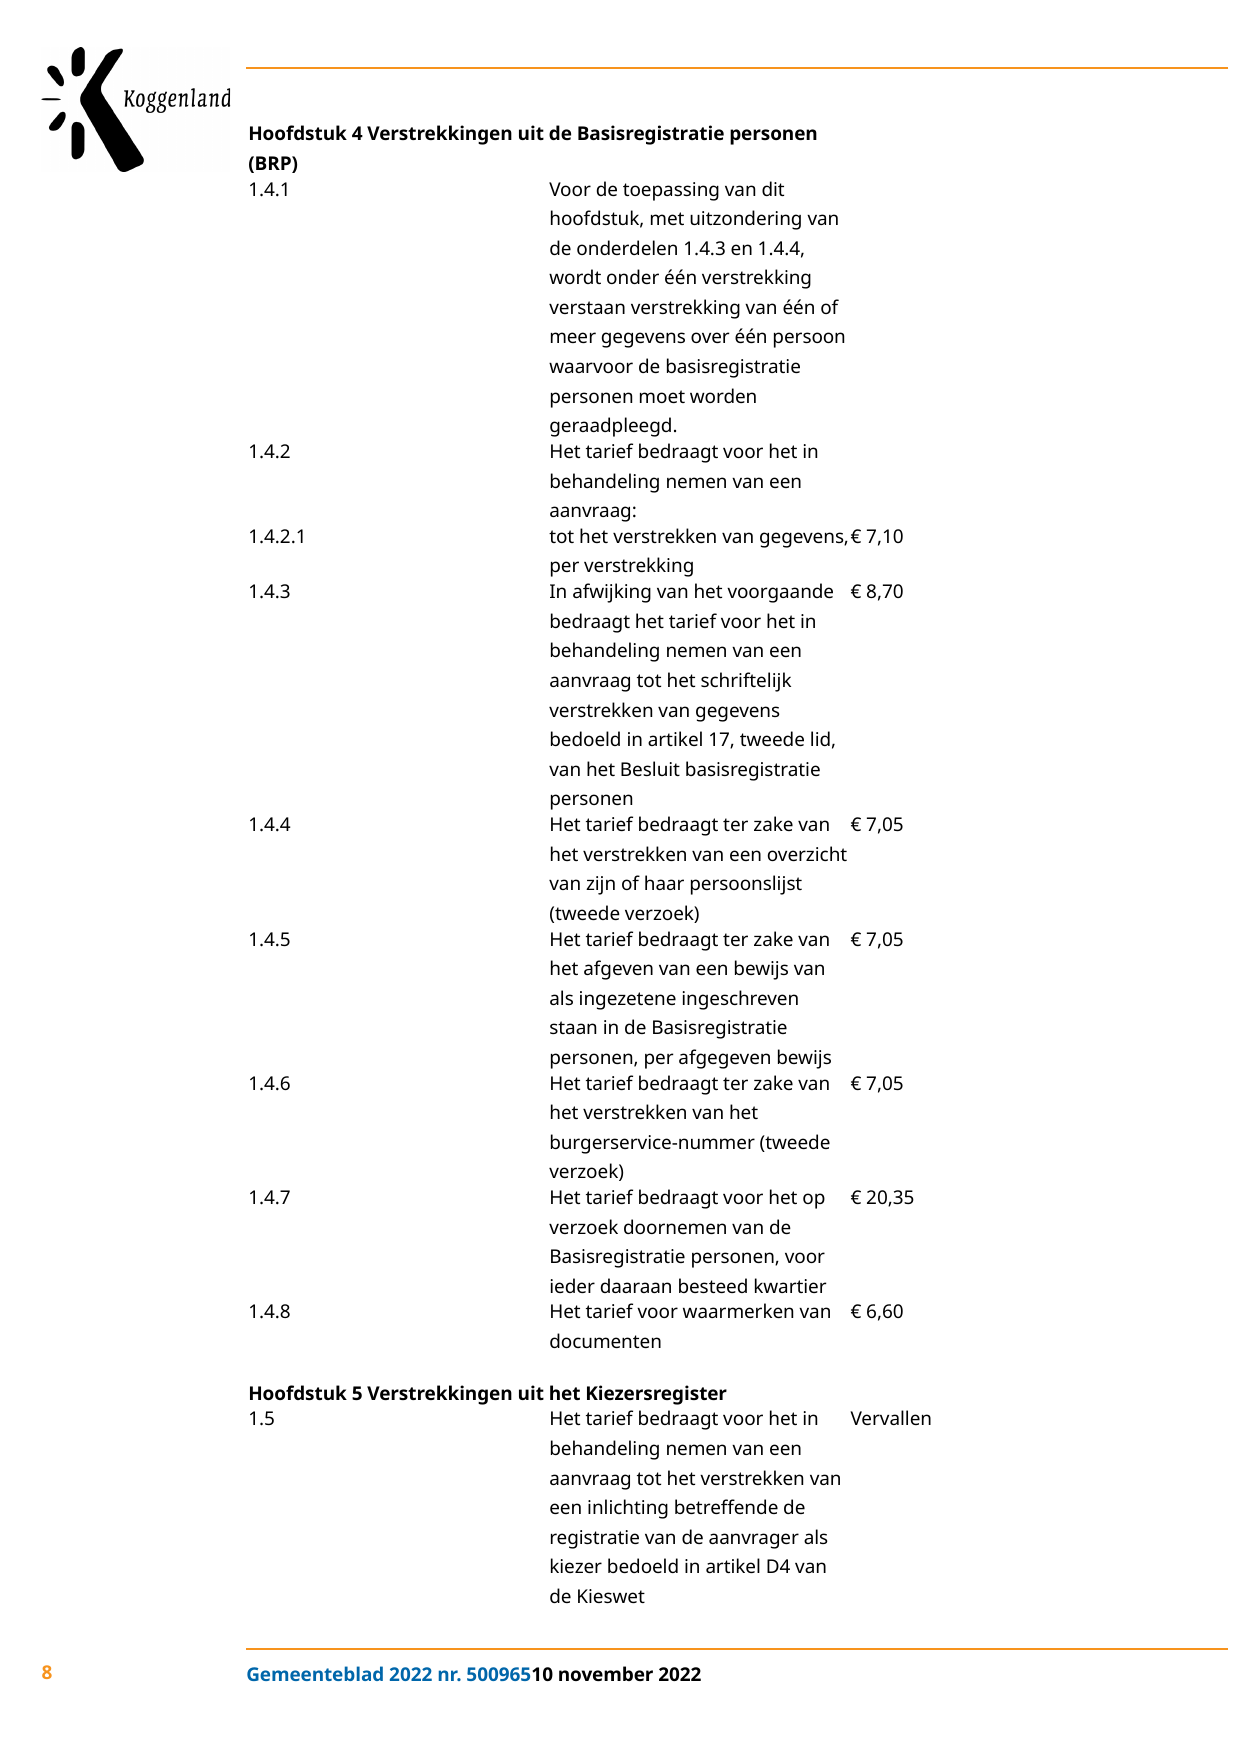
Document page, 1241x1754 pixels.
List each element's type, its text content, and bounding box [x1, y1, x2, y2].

table_cell Het tarief bedraagt ter zake van het verstrekken van het burgerservice-nummer (tweede verzoek) [549, 1070, 850, 1184]
table_cell 1.4.3 [248, 579, 549, 811]
table_cell € 8,70 [850, 579, 1152, 811]
table_cell [549, 1354, 850, 1380]
picture [41, 47, 231, 172]
table_cell 1.4.7 [248, 1184, 549, 1299]
table_cell Hoofdstuk 4 Verstrekkingen uit de Basisregistratie personen (BRP) [248, 121, 850, 176]
table_cell Hoofdstuk 5 Verstrekkingen uit het Kiezersregister [248, 1380, 850, 1406]
table_cell In afwijking van het voorgaande bedraagt het tarief voor het in behandeling nemen van een aanvraag tot het schriftelijk verstrekken van gegevens bedoeld in artikel 17, tweede lid, van het Besluit basisregistratie personen [549, 579, 850, 811]
table_cell [850, 438, 1152, 523]
table_cell [549, 95, 850, 121]
table_cell [850, 121, 1152, 176]
table_cell Het tarief bedraagt ter zake van het afgeven van een bewijs van als ingezetene ingeschreven staan in de Basisregistratie personen, per afgegeven bewijs [549, 926, 850, 1070]
table_cell tot het verstrekken van gegevens, per verstrekking [549, 523, 850, 578]
table_cell 1.4.5 [248, 926, 549, 1070]
table_cell 1.4.2 [248, 438, 549, 523]
table_cell [850, 1354, 1152, 1380]
table_cell Het tarief voor waarmerken van documenten [549, 1299, 850, 1354]
table_cell € 20,35 [850, 1184, 1152, 1299]
table_cell € 7,10 [850, 523, 1152, 578]
table_cell Het tarief bedraagt voor het op verzoek doornemen van de Basisregistratie personen, voor ieder daaraan besteed kwartier [549, 1184, 850, 1299]
table_cell [248, 1354, 549, 1380]
table_cell 1.5 [248, 1406, 549, 1609]
table_cell Het tarief bedraagt voor het in behandeling nemen van een aanvraag: [549, 438, 850, 523]
table_cell Vervallen [850, 1406, 1152, 1609]
table_cell 1.4.1 [248, 176, 549, 438]
table_cell € 6,60 [850, 1299, 1152, 1354]
table_cell [850, 95, 1152, 121]
table_cell Het tarief bedraagt voor het in behandeling nemen van een aanvraag tot het verstrekken van een inlichting betreffende de registratie van de aanvrager als kiezer bedoeld in artikel D4 van de Kieswet [549, 1406, 850, 1609]
table_cell Voor de toepassing van dit hoofdstuk, met uitzondering van de onderdelen 1.4.3 en 1.4.4, wordt onder één verstrekking verstaan verstrekking van één of meer gegevens over één persoon waarvoor de basisregistratie personen moet worden geraadpleegd. [549, 176, 850, 438]
table_cell € 7,05 [850, 811, 1152, 926]
table_cell [850, 1380, 1152, 1406]
table_cell 1.4.8 [248, 1299, 549, 1354]
table_cell € 7,05 [850, 1070, 1152, 1184]
table_cell € 7,05 [850, 926, 1152, 1070]
table_cell Het tarief bedraagt ter zake van het verstrekken van een overzicht van zijn of haar persoonslijst (tweede verzoek) [549, 811, 850, 926]
table_cell 1.4.2.1 [248, 523, 549, 578]
table_cell [850, 176, 1152, 438]
table_cell 1.4.4 [248, 811, 549, 926]
table_cell 1.4.6 [248, 1070, 549, 1184]
table_cell [248, 95, 549, 121]
